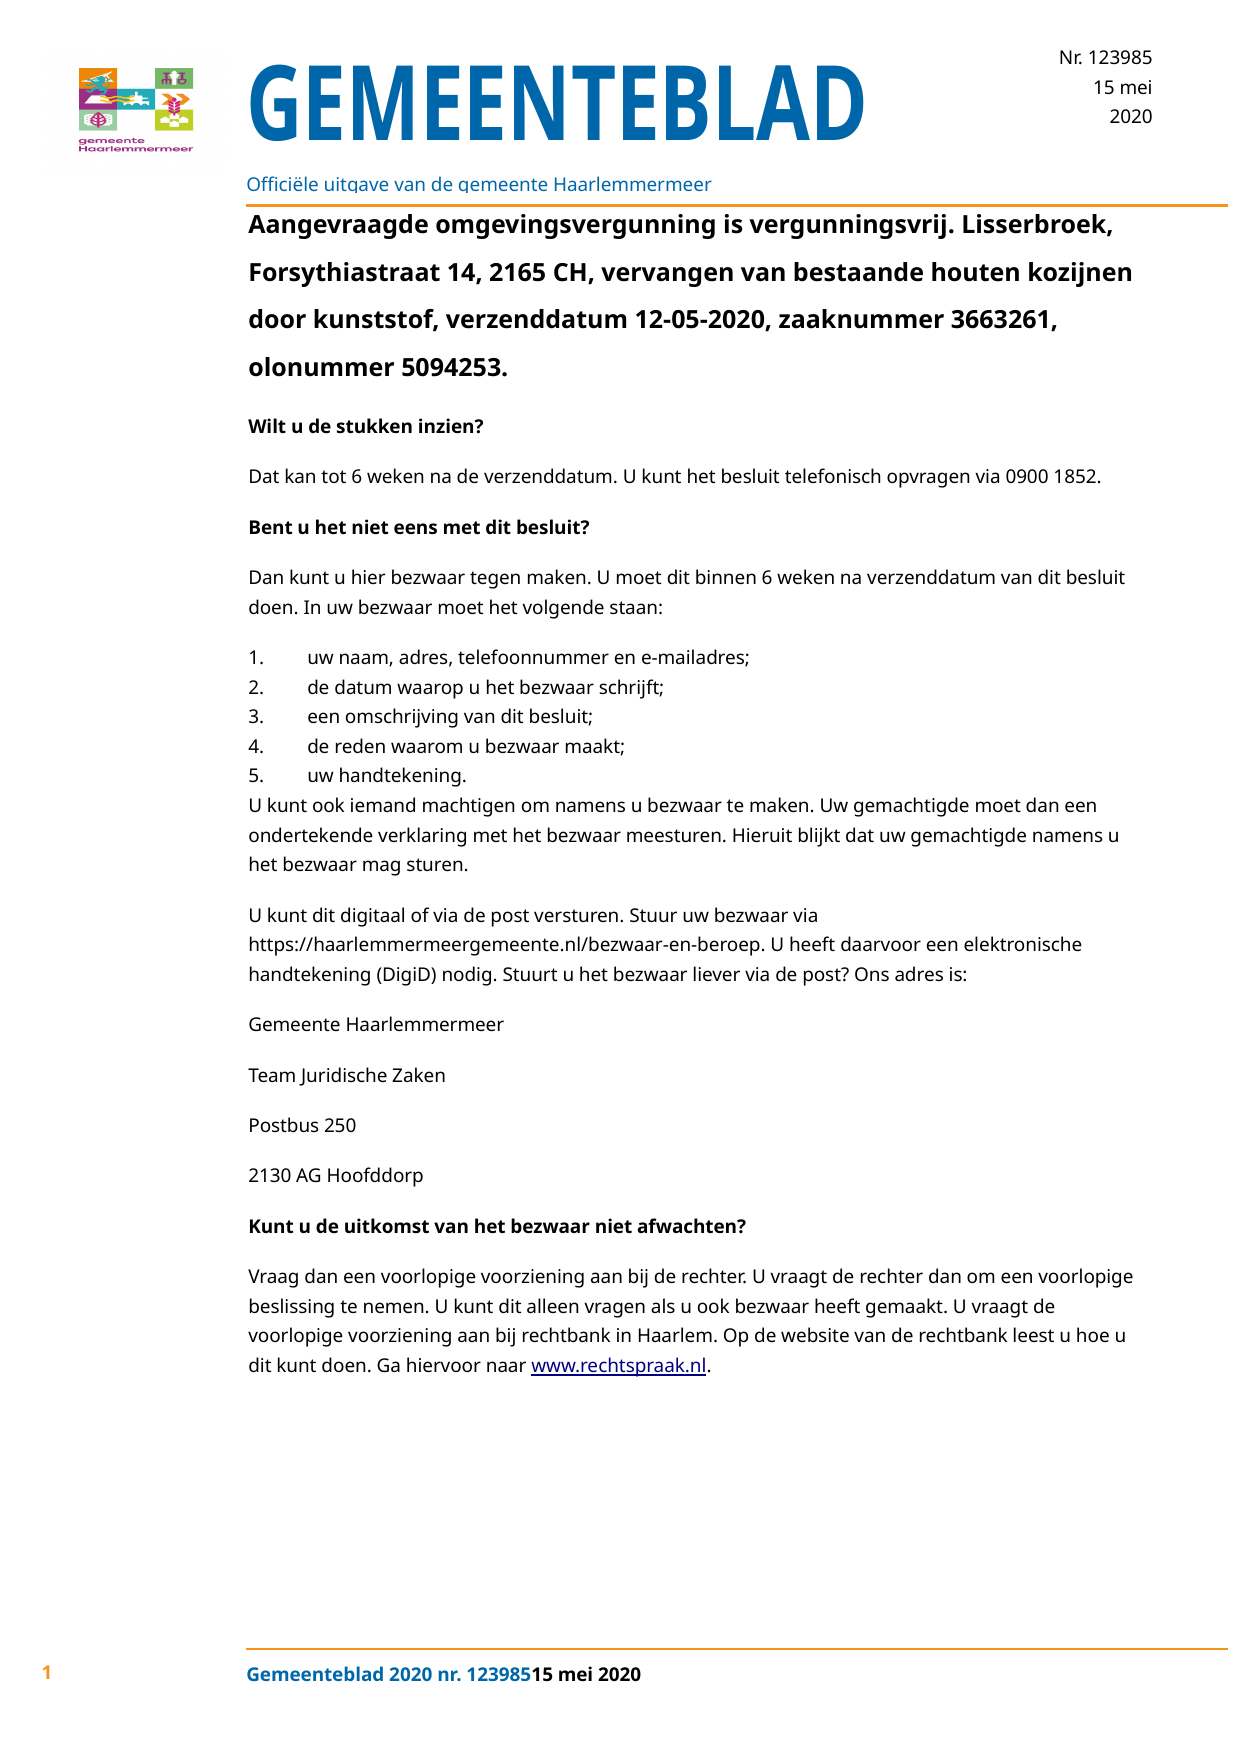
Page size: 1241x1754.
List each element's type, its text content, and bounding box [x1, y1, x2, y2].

text Team Juridische Zaken [248, 1062, 1152, 1088]
text Wilt u de stukken inzien? [248, 413, 1152, 439]
text U kunt dit digitaal of via de post versturen. Stuur uw bezwaar via https://haarlemmermeergemeente.nl/bezwaar-en-beroep. U heeft daarvoor een elektronische handtekening (DigiD) nodig. Stuurt u het bezwaar liever via de post? Ons adres is: [248, 902, 1152, 987]
text Dan kunt u hier bezwaar tegen maken. U moet dit binnen 6 weken na verzenddatum van dit besluit doen. In uw bezwaar moet het volgende staan: [248, 564, 1152, 620]
text Kunt u de uitkomst van het bezwaar niet afwachten? [248, 1213, 1152, 1239]
text Aangevraagde omgevingsvergunning is vergunningsvrij. Lisserbroek, Forsythiastraat 14, 2165 CH, vervangen van bestaande houten kozijnen door kunststof, verzenddatum 12-05-2020, zaaknummer 3663261, olonummer 5094253. [248, 207, 1152, 384]
text U kunt ook iemand machtigen om namens u bezwaar te maken. Uw gemachtigde moet dan een ondertekende verklaring met het bezwaar meesturen. Hieruit blijkt dat uw gemachtigde namens u het bezwaar mag sturen. [248, 792, 1152, 877]
list uw naam, adres, telefoonnummer en e-mailadres; [248, 644, 1152, 670]
text Bent u het niet eens met dit besluit? [248, 514, 1152, 540]
list een omschrijving van dit besluit; [248, 703, 1152, 729]
list de datum waarop u het bezwaar schrijft; [248, 674, 1152, 700]
picture [41, 47, 231, 172]
text Dat kan tot 6 weken na de verzenddatum. U kunt het besluit telefonisch opvragen via 0900 1852. [248, 463, 1152, 489]
text Gemeente Haarlemmermeer [248, 1011, 1152, 1037]
text Vraag dan een voorlopige voorziening aan bij de rechter. U vraagt de rechter dan om een voorlopige beslissing te nemen. U kunt dit alleen vragen als u ook bezwaar heeft gemaakt. U vraagt de voorlopige voorziening aan bij rechtbank in Haarlem. Op de website van de rechtbank leest u hoe u dit kunt doen. Ga hiervoor naar www.rechtspraak.nl. [248, 1263, 1152, 1378]
list de reden waarom u bezwaar maakt; [248, 733, 1152, 759]
text 2130 AG Hoofddorp [248, 1163, 1152, 1188]
text Postbus 250 [248, 1112, 1152, 1138]
list uw handtekening. [248, 763, 1152, 788]
